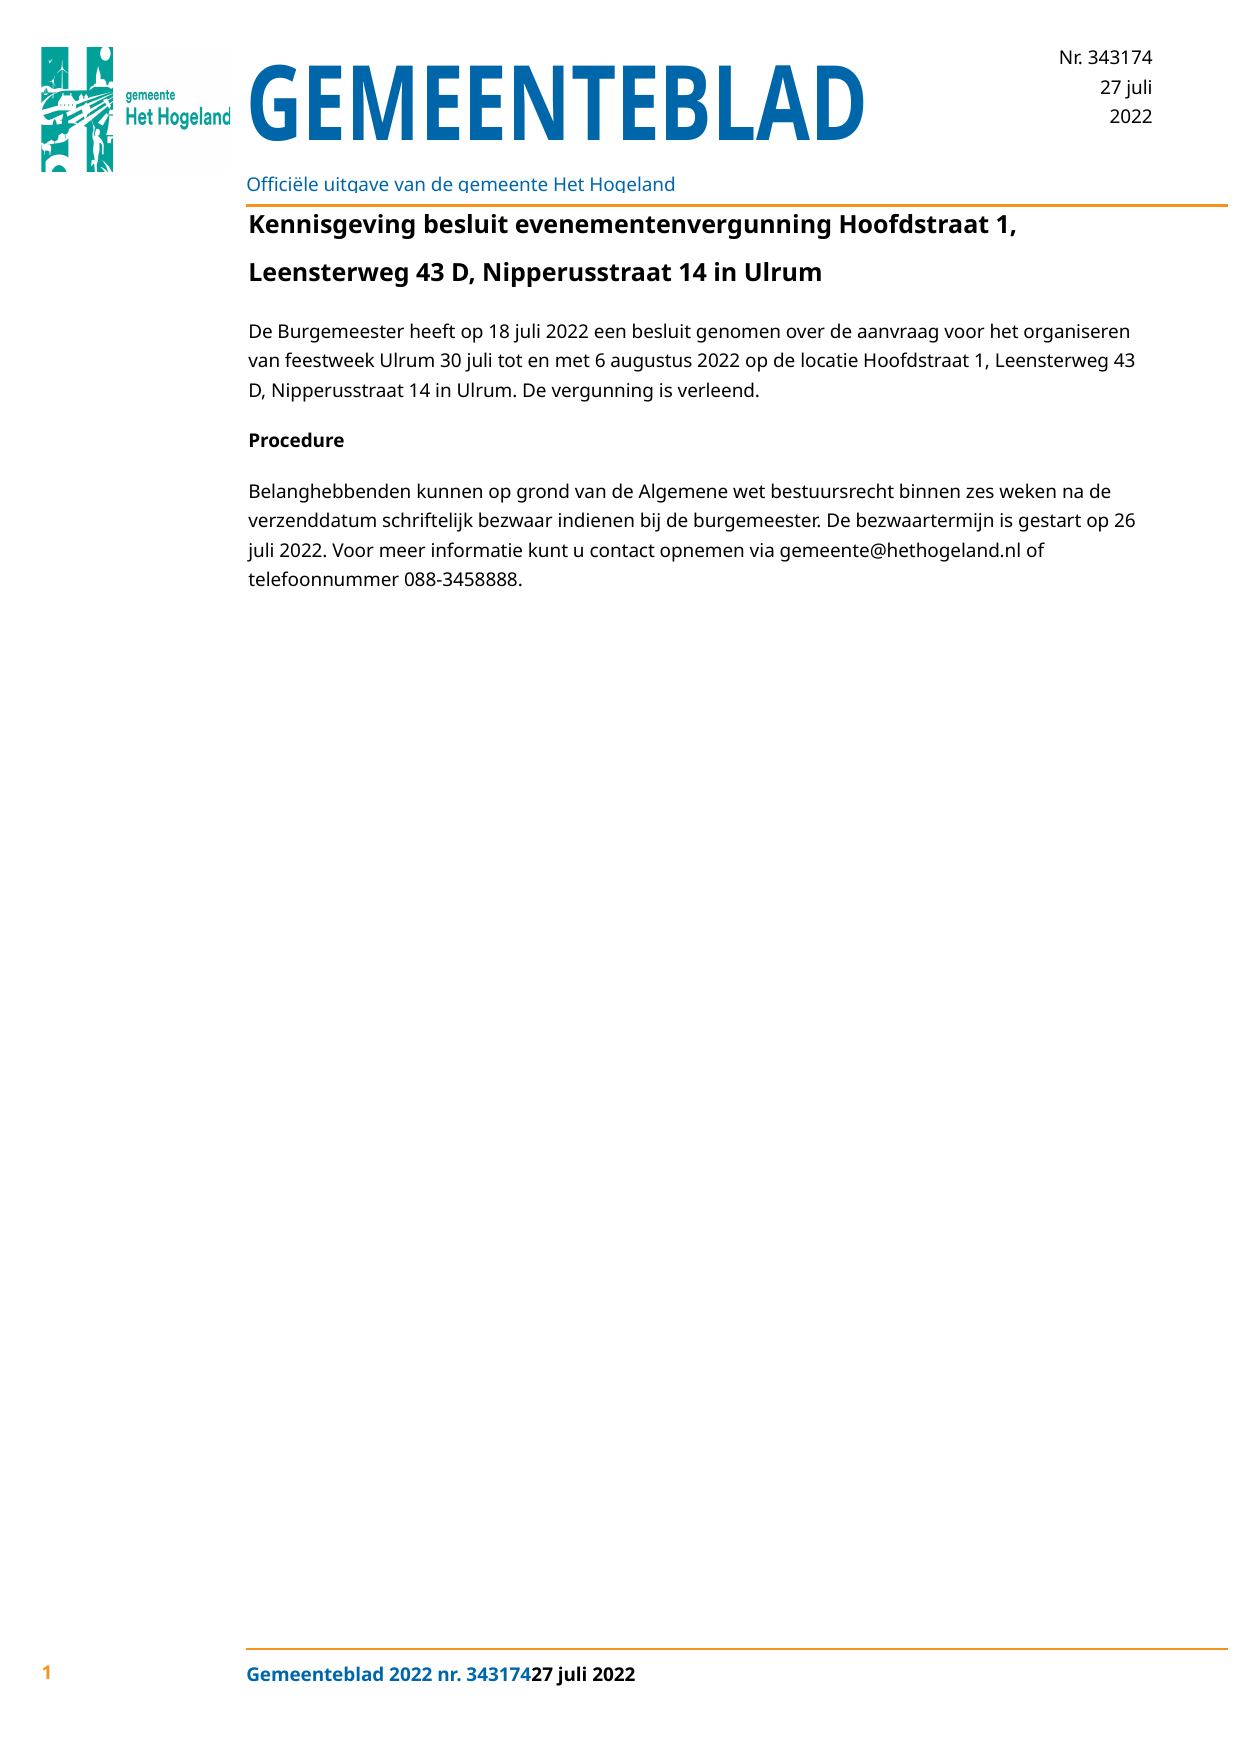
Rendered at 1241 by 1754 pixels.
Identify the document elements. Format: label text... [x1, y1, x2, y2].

picture [41, 47, 231, 172]
text Belanghebbenden kunnen op grond van de Algemene wet bestuursrecht binnen zes weken na de verzenddatum schriftelijk bezwaar indienen bij de burgemeester. De bezwaartermijn is gestart op 26 juli 2022. Voor meer informatie kunt u contact opnemen via gemeente@hethogeland.nl of telefoonnummer 088-3458888. [248, 478, 1152, 592]
text De Burgemeester heeft op 18 juli 2022 een besluit genomen over de aanvraag voor het organiseren van feestweek Ulrum 30 juli tot en met 6 augustus 2022 op de locatie Hoofdstraat 1, Leensterweg 43 D, Nipperusstraat 14 in Ulrum. De vergunning is verleend. [248, 318, 1152, 403]
text Kennisgeving besluit evenementenvergunning Hoofdstraat 1, Leensterweg 43 D, Nipperusstraat 14 in Ulrum [248, 207, 1152, 288]
text Procedure [248, 427, 1152, 453]
